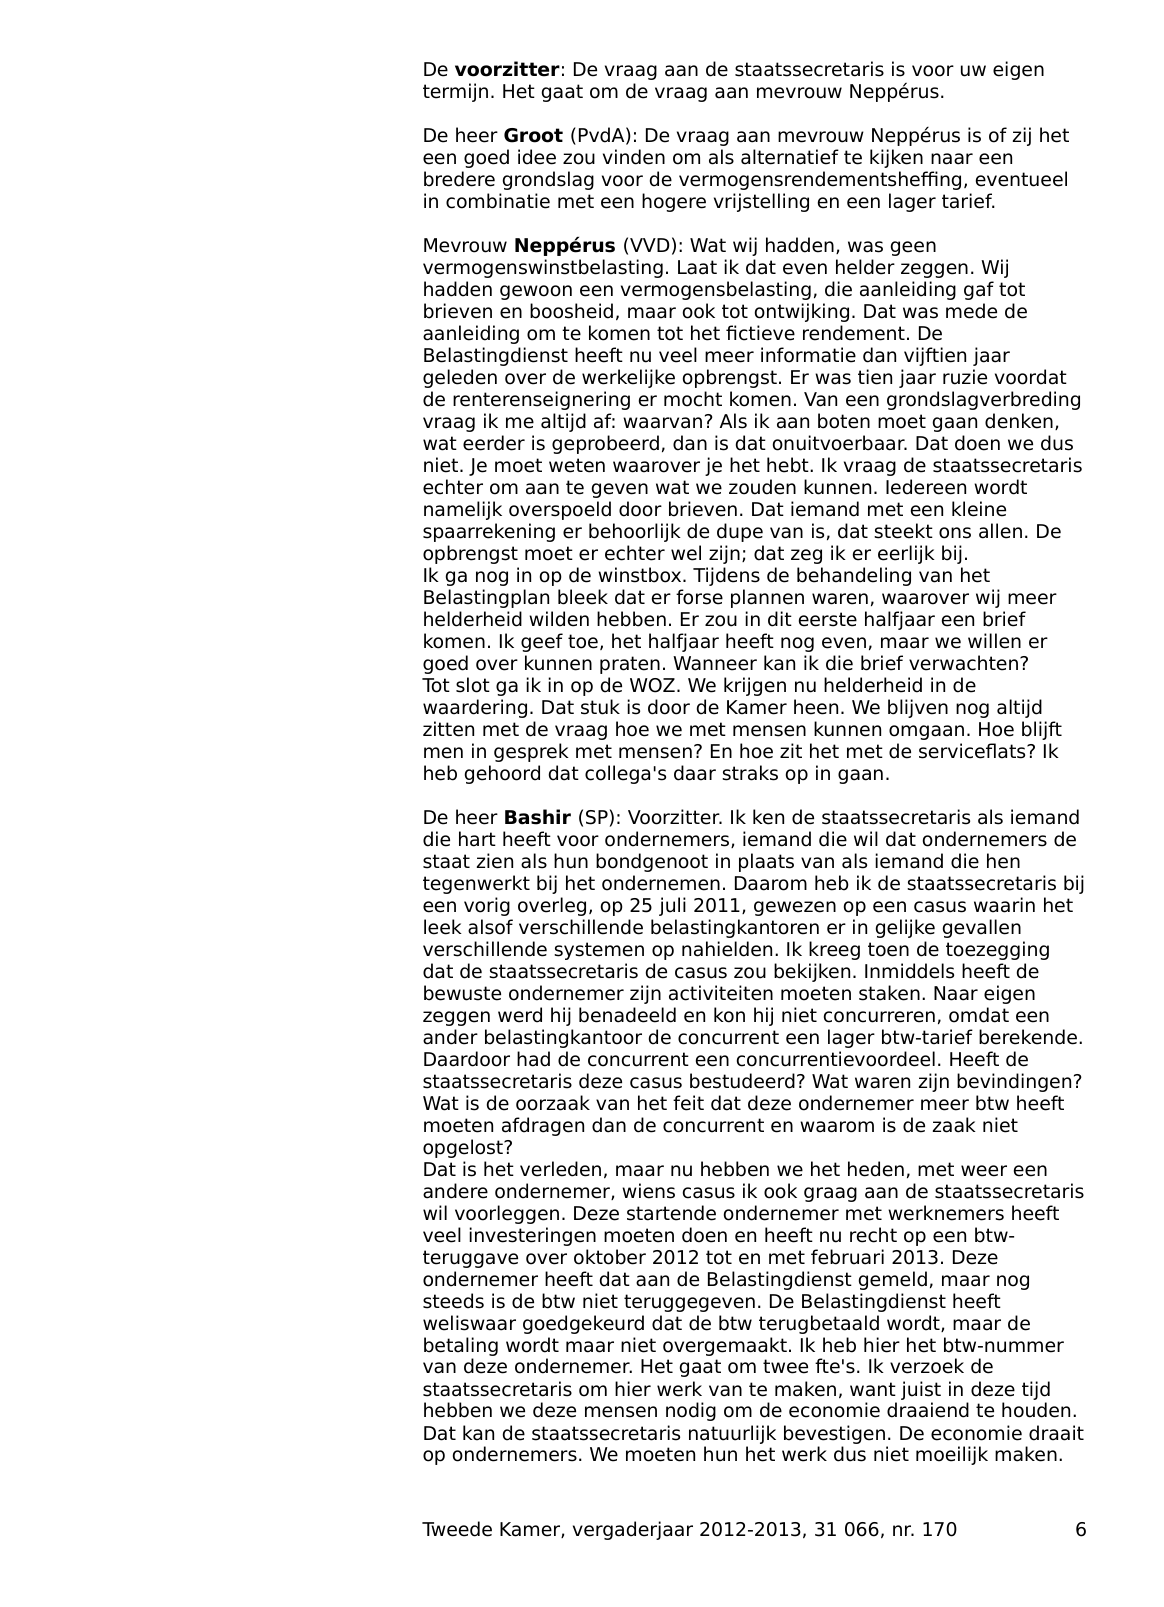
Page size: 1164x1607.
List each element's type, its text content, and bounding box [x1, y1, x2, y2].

text De voorzitter: De vraag aan de staatssecretaris is voor uw eigen termijn. Het gaat om de vraag aan mevrouw Neppérus. [422, 59, 1087, 103]
text Mevrouw Neppérus (VVD): Wat wij hadden, was geen vermogenswinstbelasting. Laat ik dat even helder zeggen. Wij hadden gewoon een vermogensbelasting, die aanleiding gaf tot brieven en boosheid, maar ook tot ontwijking. Dat was mede de aanleiding om te komen tot het fictieve rendement. De Belastingdienst heeft nu veel meer informatie dan vijftien jaar geleden over de werkelijke opbrengst. Er was tien jaar ruzie voordat de renterenseignering er mocht komen. Van een grondslagverbreding vraag ik me altijd af: waarvan? Als ik aan boten moet gaan denken, wat eerder is geprobeerd, dan is dat onuitvoerbaar. Dat doen we dus niet. Je moet weten waarover je het hebt. Ik vraag de staatssecretaris echter om aan te geven wat we zouden kunnen. Iedereen wordt namelijk overspoeld door brieven. Dat iemand met een kleine spaarrekening er behoorlijk de dupe van is, dat steekt ons allen. De opbrengst moet er echter wel zijn; dat zeg ik er eerlijk bij. [422, 235, 1087, 565]
text De heer Groot (PvdA): De vraag aan mevrouw Neppérus is of zij het een goed idee zou vinden om als alternatief te kijken naar een bredere grondslag voor de vermogensrendementsheffing, eventueel in combinatie met een hogere vrijstelling en een lager tarief. [422, 125, 1087, 213]
text De heer Bashir (SP): Voorzitter. Ik ken de staatssecretaris als iemand die hart heeft voor ondernemers, iemand die wil dat ondernemers de staat zien als hun bondgenoot in plaats van als iemand die hen tegenwerkt bij het ondernemen. Daarom heb ik de staatssecretaris bij een vorig overleg, op 25 juli 2011, gewezen op een casus waarin het leek alsof verschillende belastingkantoren er in gelijke gevallen verschillende systemen op nahielden. Ik kreeg toen de toezegging dat de staatssecretaris de casus zou bekijken. Inmiddels heeft de bewuste ondernemer zijn activiteiten moeten staken. Naar eigen zeggen werd hij benadeeld en kon hij niet concurreren, omdat een ander belastingkantoor de concurrent een lager btw-tarief berekende. Daardoor had de concurrent een concurrentievoordeel. Heeft de staatssecretaris deze casus bestudeerd? Wat waren zijn bevindingen? Wat is de oorzaak van het feit dat deze ondernemer meer btw heeft moeten afdragen dan de concurrent en waarom is de zaak niet opgelost? [422, 807, 1087, 1159]
text Ik ga nog in op de winstbox. Tijdens de behandeling van het Belastingplan bleek dat er forse plannen waren, waarover wij meer helderheid wilden hebben. Er zou in dit eerste halfjaar een brief komen. Ik geef toe, het halfjaar heeft nog even, maar we willen er goed over kunnen praten. Wanneer kan ik die brief verwachten? [422, 565, 1087, 675]
text Dat is het verleden, maar nu hebben we het heden, met weer een andere ondernemer, wiens casus ik ook graag aan de staatssecretaris wil voorleggen. Deze startende ondernemer met werknemers heeft veel investeringen moeten doen en heeft nu recht op een btw-teruggave over oktober 2012 tot en met februari 2013. Deze ondernemer heeft dat aan de Belastingdienst gemeld, maar nog steeds is de btw niet teruggegeven. De Belastingdienst heeft weliswaar goedgekeurd dat de btw terugbetaald wordt, maar de betaling wordt maar niet overgemaakt. Ik heb hier het btw-nummer van deze ondernemer. Het gaat om twee fte's. Ik verzoek de staatssecretaris om hier werk van te maken, want juist in deze tijd hebben we deze mensen nodig om de economie draaiend te houden. Dat kan de staatssecretaris natuurlijk bevestigen. De economie draait op ondernemers. We moeten hun het werk dus niet moeilijk maken. [422, 1159, 1087, 1466]
text Tot slot ga ik in op de WOZ. We krijgen nu helderheid in de waardering. Dat stuk is door de Kamer heen. We blijven nog altijd zitten met de vraag hoe we met mensen kunnen omgaan. Hoe blijft men in gesprek met mensen? En hoe zit het met de serviceflats? Ik heb gehoord dat collega's daar straks op in gaan. [422, 675, 1087, 785]
